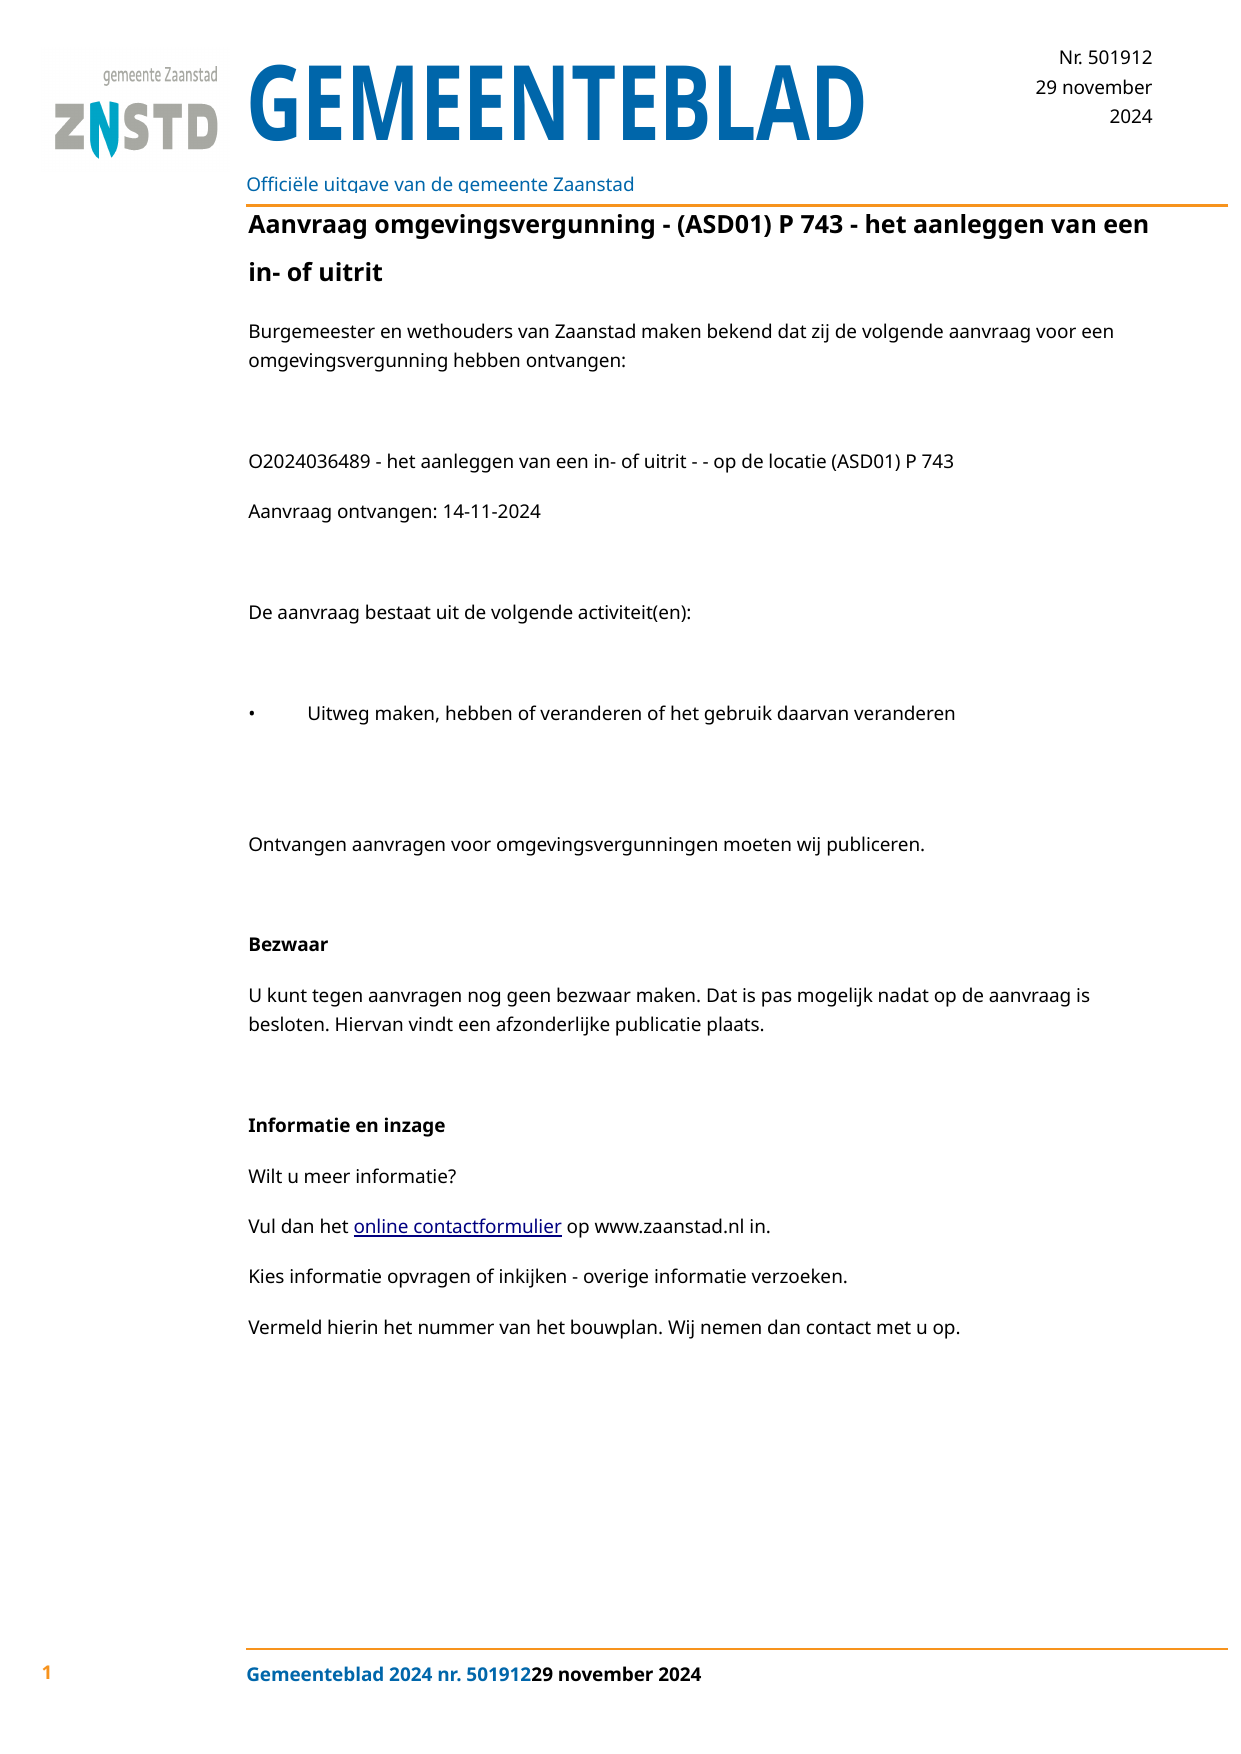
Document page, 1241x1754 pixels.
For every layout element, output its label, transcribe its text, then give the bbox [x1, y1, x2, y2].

text Aanvraag omgevingsvergunning - (ASD01) P 743 - het aanleggen van een in- of uitrit [248, 207, 1152, 288]
text Wilt u meer informatie? [248, 1163, 1152, 1189]
text Vermeld hierin het nummer van het bouwplan. Wij nemen dan contact met u op. [248, 1314, 1152, 1340]
text U kunt tegen aanvragen nog geen bezwaar maken. Dat is pas mogelijk nadat op de aanvraag is besloten. Hiervan vindt een afzonderlijke publicatie plaats. [248, 982, 1152, 1037]
list Uitweg maken, hebben of veranderen of het gebruik daarvan veranderen [248, 700, 1152, 726]
picture [41, 47, 231, 172]
text Kies informatie opvragen of inkijken - overige informatie verzoeken. [248, 1264, 1152, 1289]
text Bezwaar [248, 932, 1152, 957]
text Burgemeester en wethouders van Zaanstad maken bekend dat zij de volgende aanvraag voor een omgevingsvergunning hebben ontvangen: [248, 318, 1152, 373]
text Ontvangen aanvragen voor omgevingsvergunningen moeten wij publiceren. [248, 831, 1152, 857]
text Aanvraag ontvangen: 14-11-2024 [248, 499, 1152, 524]
text De aanvraag bestaat uit de volgende activiteit(en): [248, 599, 1152, 625]
text Vul dan het online contactformulier op www.zaanstad.nl in. [248, 1213, 1152, 1239]
text Informatie en inzage [248, 1112, 1152, 1138]
text O2024036489 - het aanleggen van een in- of uitrit - - op de locatie (ASD01) P 743 [248, 448, 1152, 474]
